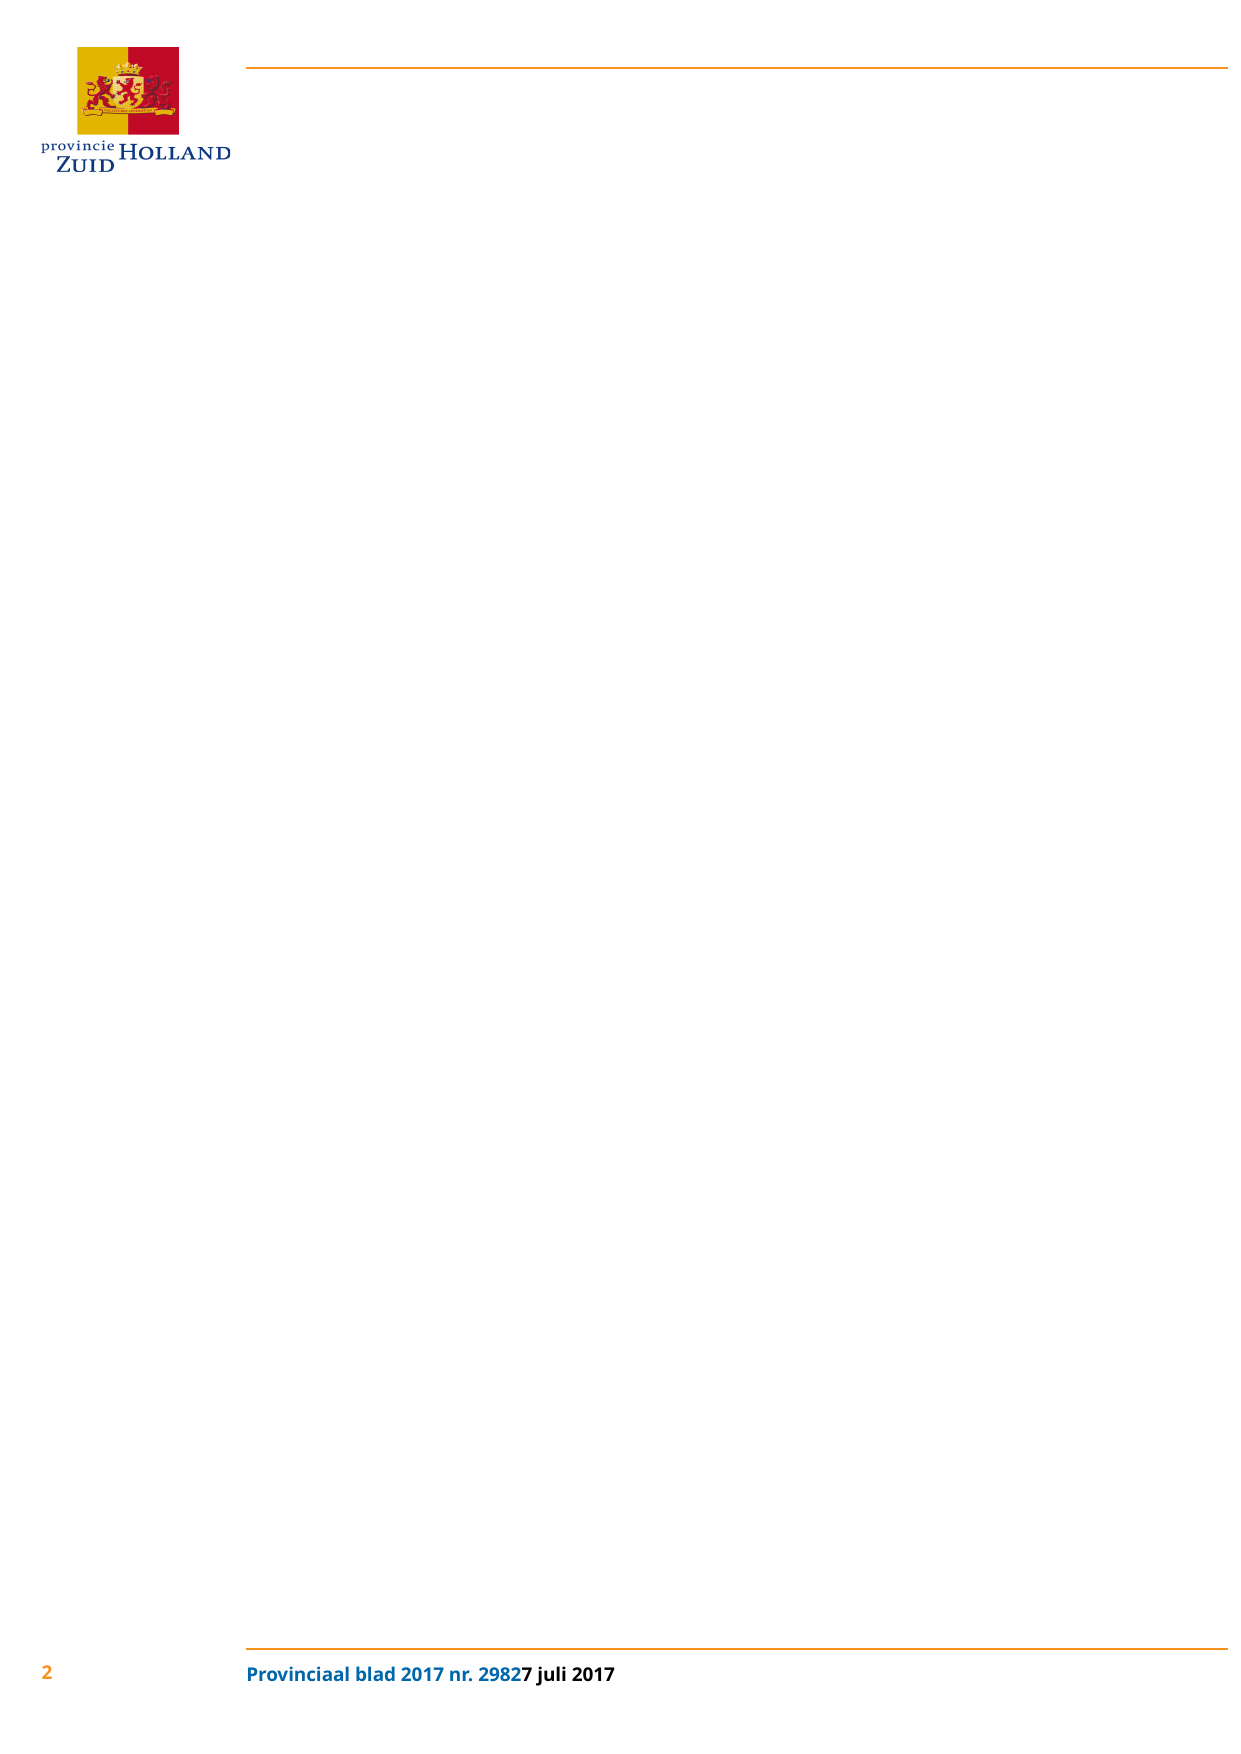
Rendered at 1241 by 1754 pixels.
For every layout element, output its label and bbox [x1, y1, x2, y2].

picture [41, 47, 231, 172]
